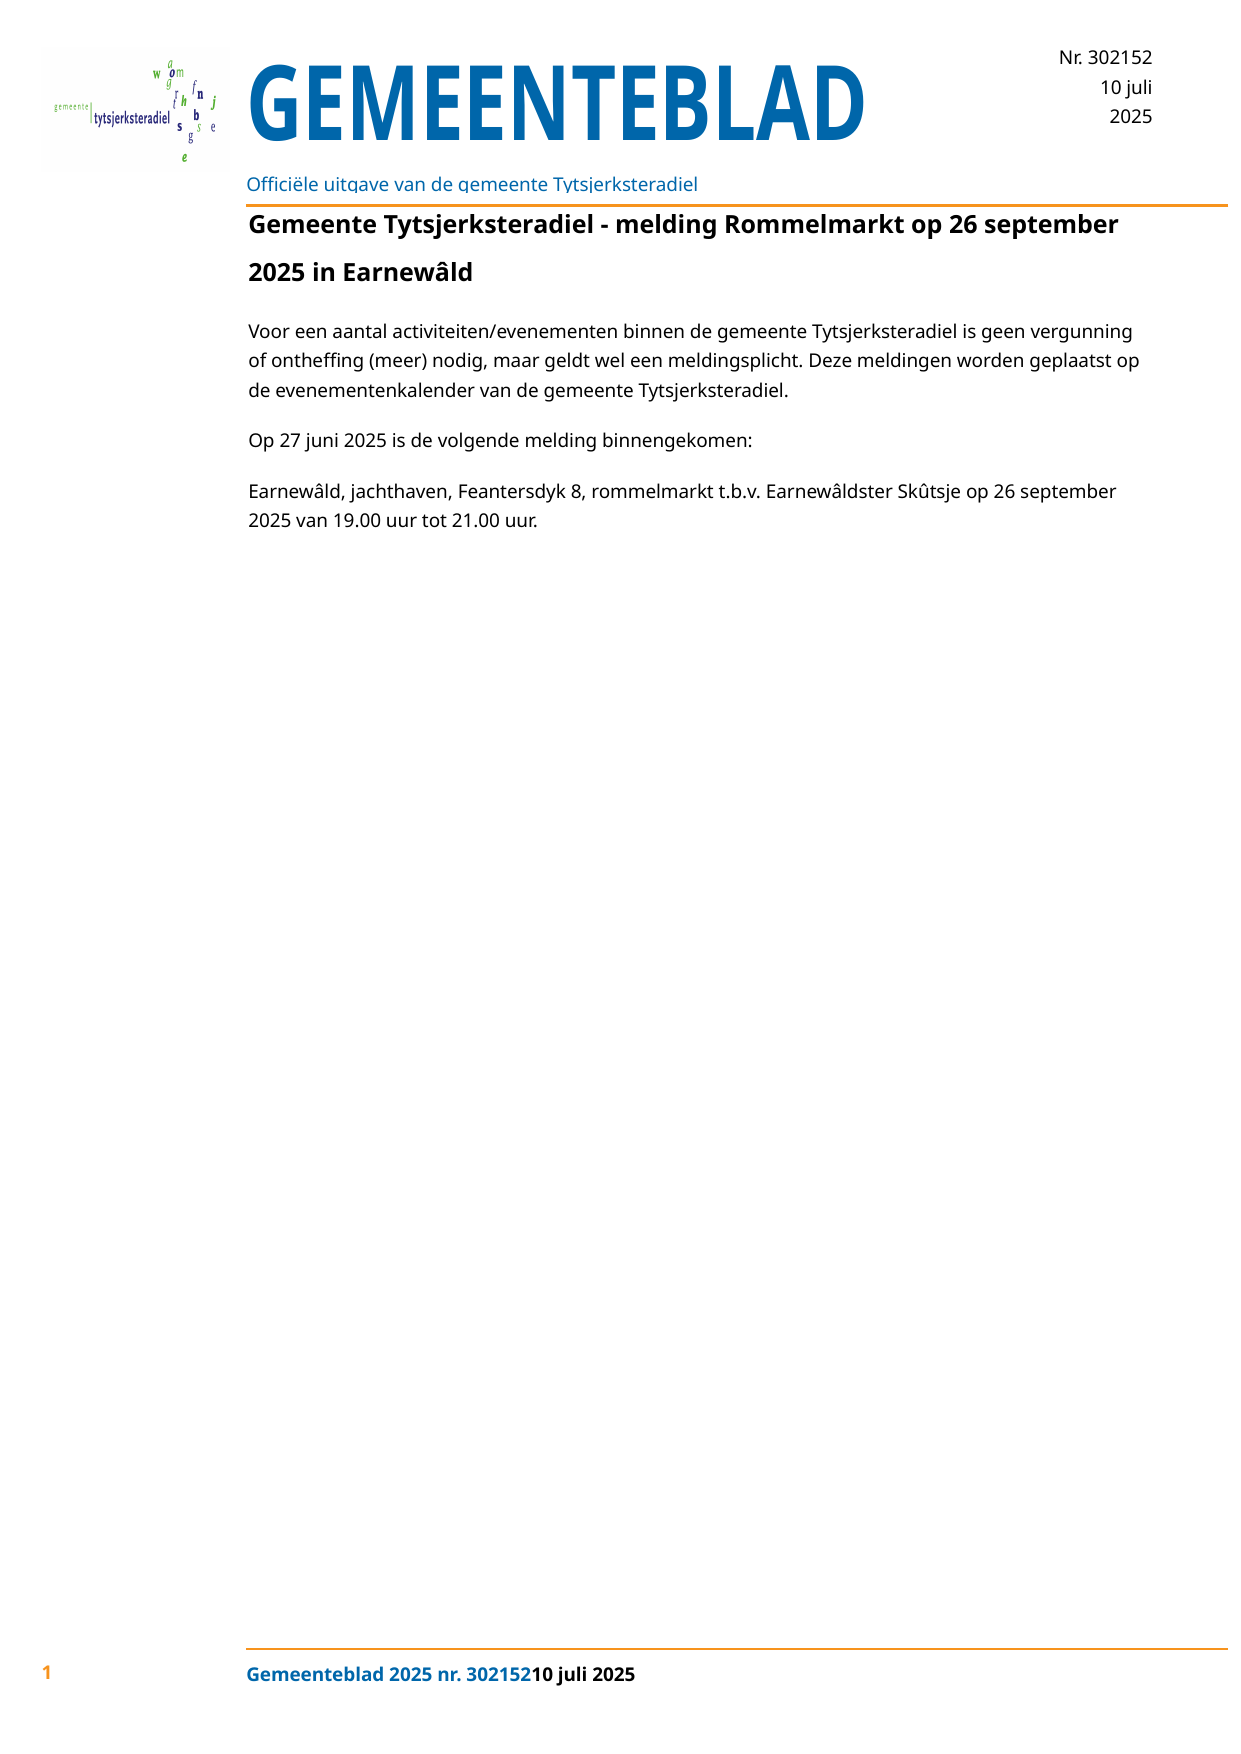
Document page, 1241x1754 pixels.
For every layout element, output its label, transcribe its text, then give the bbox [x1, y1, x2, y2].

text Gemeente Tytsjerksteradiel - melding Rommelmarkt op 26 september 2025 in Earnewâld [248, 207, 1152, 288]
text Voor een aantal activiteiten/evenementen binnen de gemeente Tytsjerksteradiel is geen vergunning of ontheffing (meer) nodig, maar geldt wel een meldingsplicht. Deze meldingen worden geplaatst op de evenementenkalender van de gemeente Tytsjerksteradiel. [248, 318, 1152, 403]
text Earnewâld, jachthaven, Feantersdyk 8, rommelmarkt t.b.v. Earnewâldster Skûtsje op 26 september 2025 van 19.00 uur tot 21.00 uur. [248, 478, 1152, 533]
picture [41, 47, 231, 172]
text Op 27 juni 2025 is de volgende melding binnengekomen: [248, 427, 1152, 453]
